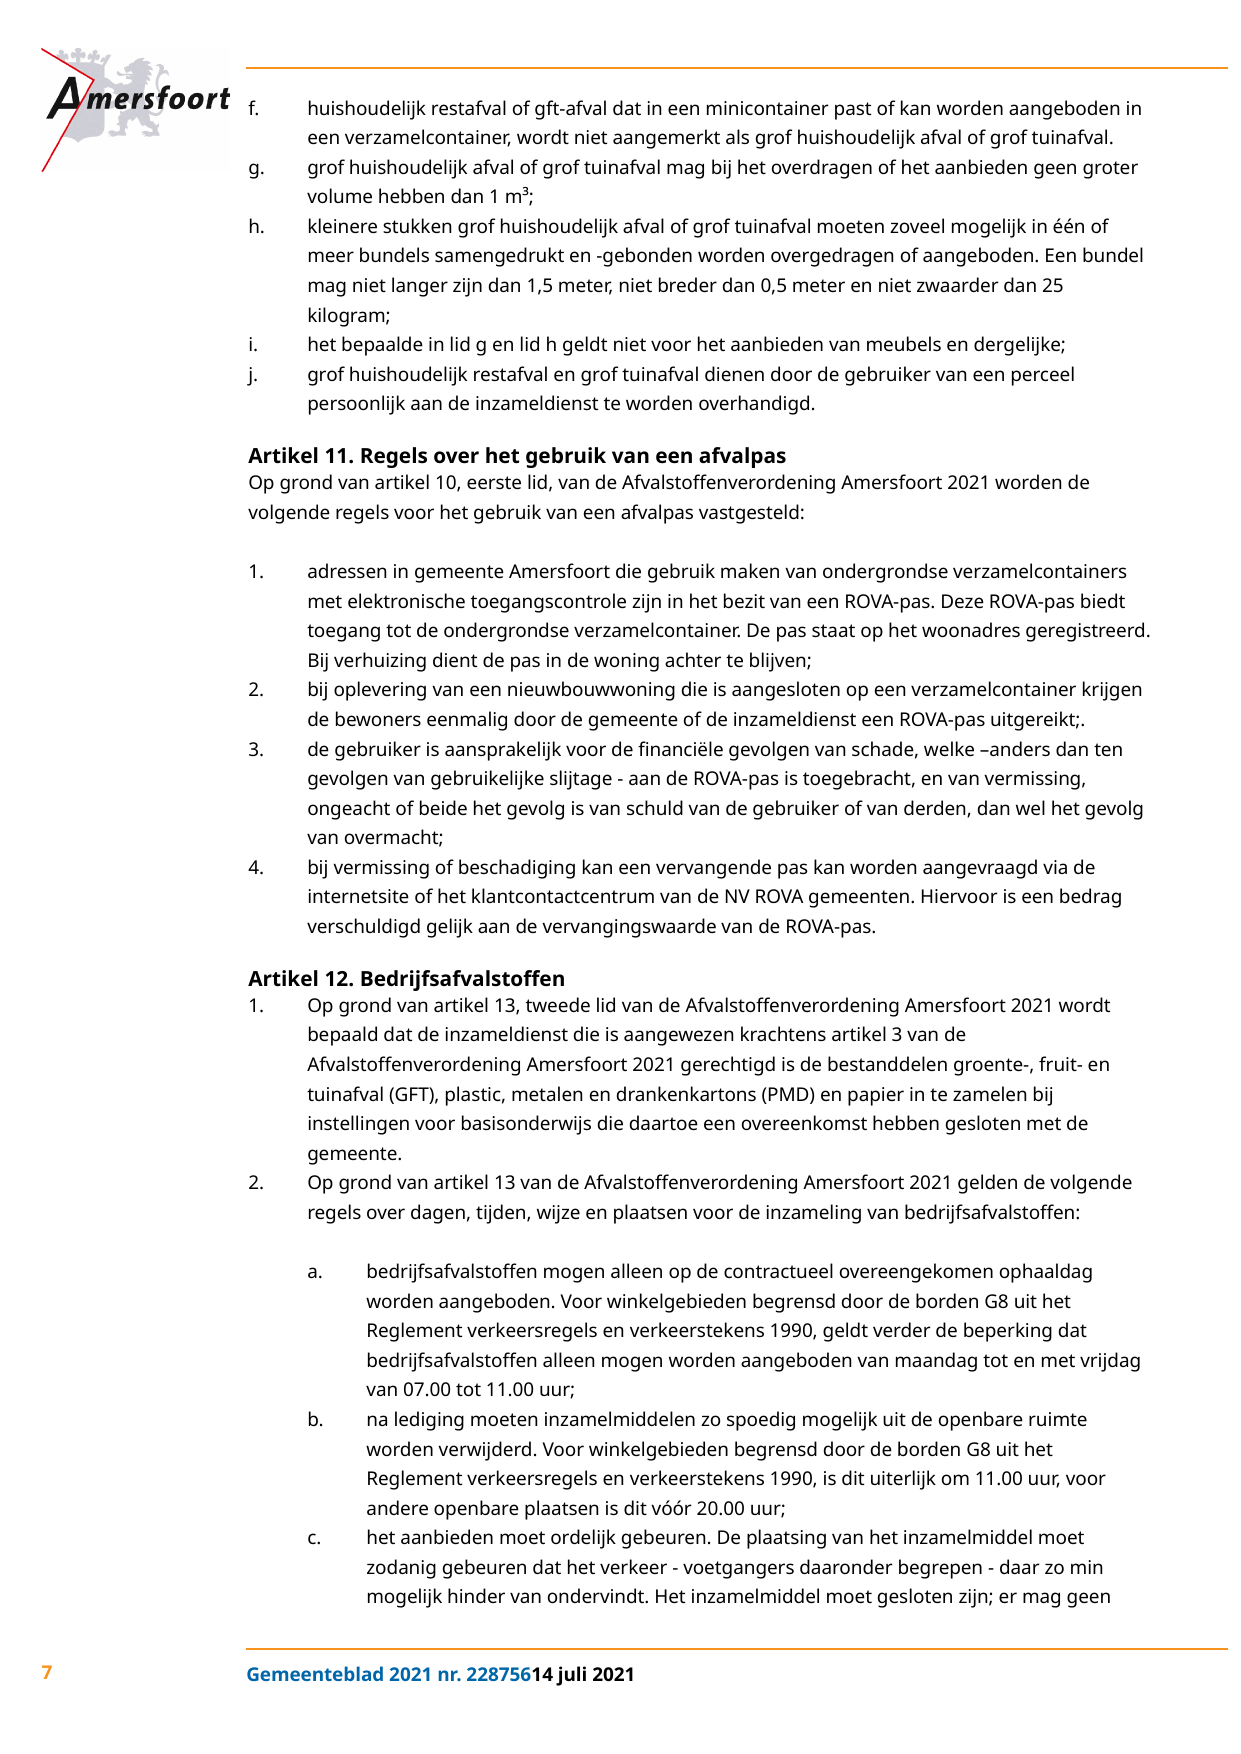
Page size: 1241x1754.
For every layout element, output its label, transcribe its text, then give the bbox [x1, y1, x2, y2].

text Op grond van artikel 10, eerste lid, van de Afvalstoffenverordening Amersfoort 2021 worden de volgende regels voor het gebruik van een afvalpas vastgesteld: [248, 469, 1152, 525]
list na lediging moeten inzamelmiddelen zo spoedig mogelijk uit de openbare ruimte worden verwijderd. Voor winkelgebieden begrensd door de borden G8 uit het Reglement verkeersregels en verkeerstekens 1990, is dit uiterlijk om 11.00 uur, voor andere openbare plaatsen is dit vóór 20.00 uur; [307, 1406, 1152, 1521]
list bij oplevering van een nieuwbouwwoning die is aangesloten op een verzamelcontainer krijgen de bewoners eenmalig door de gemeente of de inzameldienst een ROVA-pas uitgereikt;. [248, 677, 1152, 732]
list Op grond van artikel 13 van de Afvalstoffenverordening Amersfoort 2021 gelden de volgende regels over dagen, tijden, wijze en plaatsen voor de inzameling van bedrijfsafvalstoffen: [248, 1169, 1152, 1225]
list Op grond van artikel 13, tweede lid van de Afvalstoffenverordening Amersfoort 2021 wordt bepaald dat de inzameldienst die is aangewezen krachtens artikel 3 van de Afvalstoffenverordening Amersfoort 2021 gerechtigd is de bestanddelen groente-, fruit- en tuinafval (GFT), plastic, metalen en drankenkartons (PMD) en papier in te zamelen bij instellingen voor basisonderwijs die daartoe een overeenkomst hebben gesloten met de gemeente. [248, 992, 1152, 1166]
list het bepaalde in lid g en lid h geldt niet voor het aanbieden van meubels en dergelijke; [248, 331, 1152, 357]
picture [41, 47, 231, 172]
list grof huishoudelijk afval of grof tuinafval mag bij het overdragen of het aanbieden geen groter volume hebben dan 1 m³; [248, 154, 1152, 209]
list adressen in gemeente Amersfoort die gebruik maken van ondergrondse verzamelcontainers met elektronische toegangscontrole zijn in het bezit van een ROVA-pas. Deze ROVA-pas biedt toegang tot de ondergrondse verzamelcontainer. De pas staat op het woonadres geregistreerd. Bij verhuizing dient de pas in de woning achter te blijven; [248, 558, 1152, 673]
list grof huishoudelijk restafval en grof tuinafval dienen door de gebruiker van een perceel persoonlijk aan de inzameldienst te worden overhandigd. [248, 361, 1152, 416]
list kleinere stukken grof huishoudelijk afval of grof tuinafval moeten zoveel mogelijk in één of meer bundels samengedrukt en -gebonden worden overgedragen of aangeboden. Een bundel mag niet langer zijn dan 1,5 meter, niet breder dan 0,5 meter en niet zwaarder dan 25 kilogram; [248, 213, 1152, 328]
text Artikel 11. Regels over het gebruik van een afvalpas [248, 441, 1152, 469]
list huishoudelijk restafval of gft-afval dat in een minicontainer past of kan worden aangeboden in een verzamelcontainer, wordt niet aangemerkt als grof huishoudelijk afval of grof tuinafval. [248, 95, 1152, 150]
text Artikel 12. Bedrijfsafvalstoffen [248, 964, 1152, 992]
list de gebruiker is aansprakelijk voor de financiële gevolgen van schade, welke –anders dan ten gevolgen van gebruikelijke slijtage - aan de ROVA-pas is toegebracht, en van vermissing, ongeacht of beide het gevolg is van schuld van de gebruiker of van derden, dan wel het gevolg van overmacht; [248, 736, 1152, 850]
list het aanbieden moet ordelijk gebeuren. De plaatsing van het inzamelmiddel moet zodanig gebeuren dat het verkeer - voetgangers daaronder begrepen - daar zo min mogelijk hinder van ondervindt. Het inzamelmiddel moet gesloten zijn; er mag geen [307, 1524, 1152, 1609]
list bij vermissing of beschadiging kan een vervangende pas kan worden aangevraagd via de internetsite of het klantcontactcentrum van de NV ROVA gemeenten. Hiervoor is een bedrag verschuldigd gelijk aan de vervangingswaarde van de ROVA-pas. [248, 854, 1152, 939]
list bedrijfsafvalstoffen mogen alleen op de contractueel overeengekomen ophaaldag worden aangeboden. Voor winkelgebieden begrensd door de borden G8 uit het Reglement verkeersregels en verkeerstekens 1990, geldt verder de beperking dat bedrijfsafvalstoffen alleen mogen worden aangeboden van maandag tot en met vrijdag van 07.00 tot 11.00 uur; [307, 1258, 1152, 1402]
